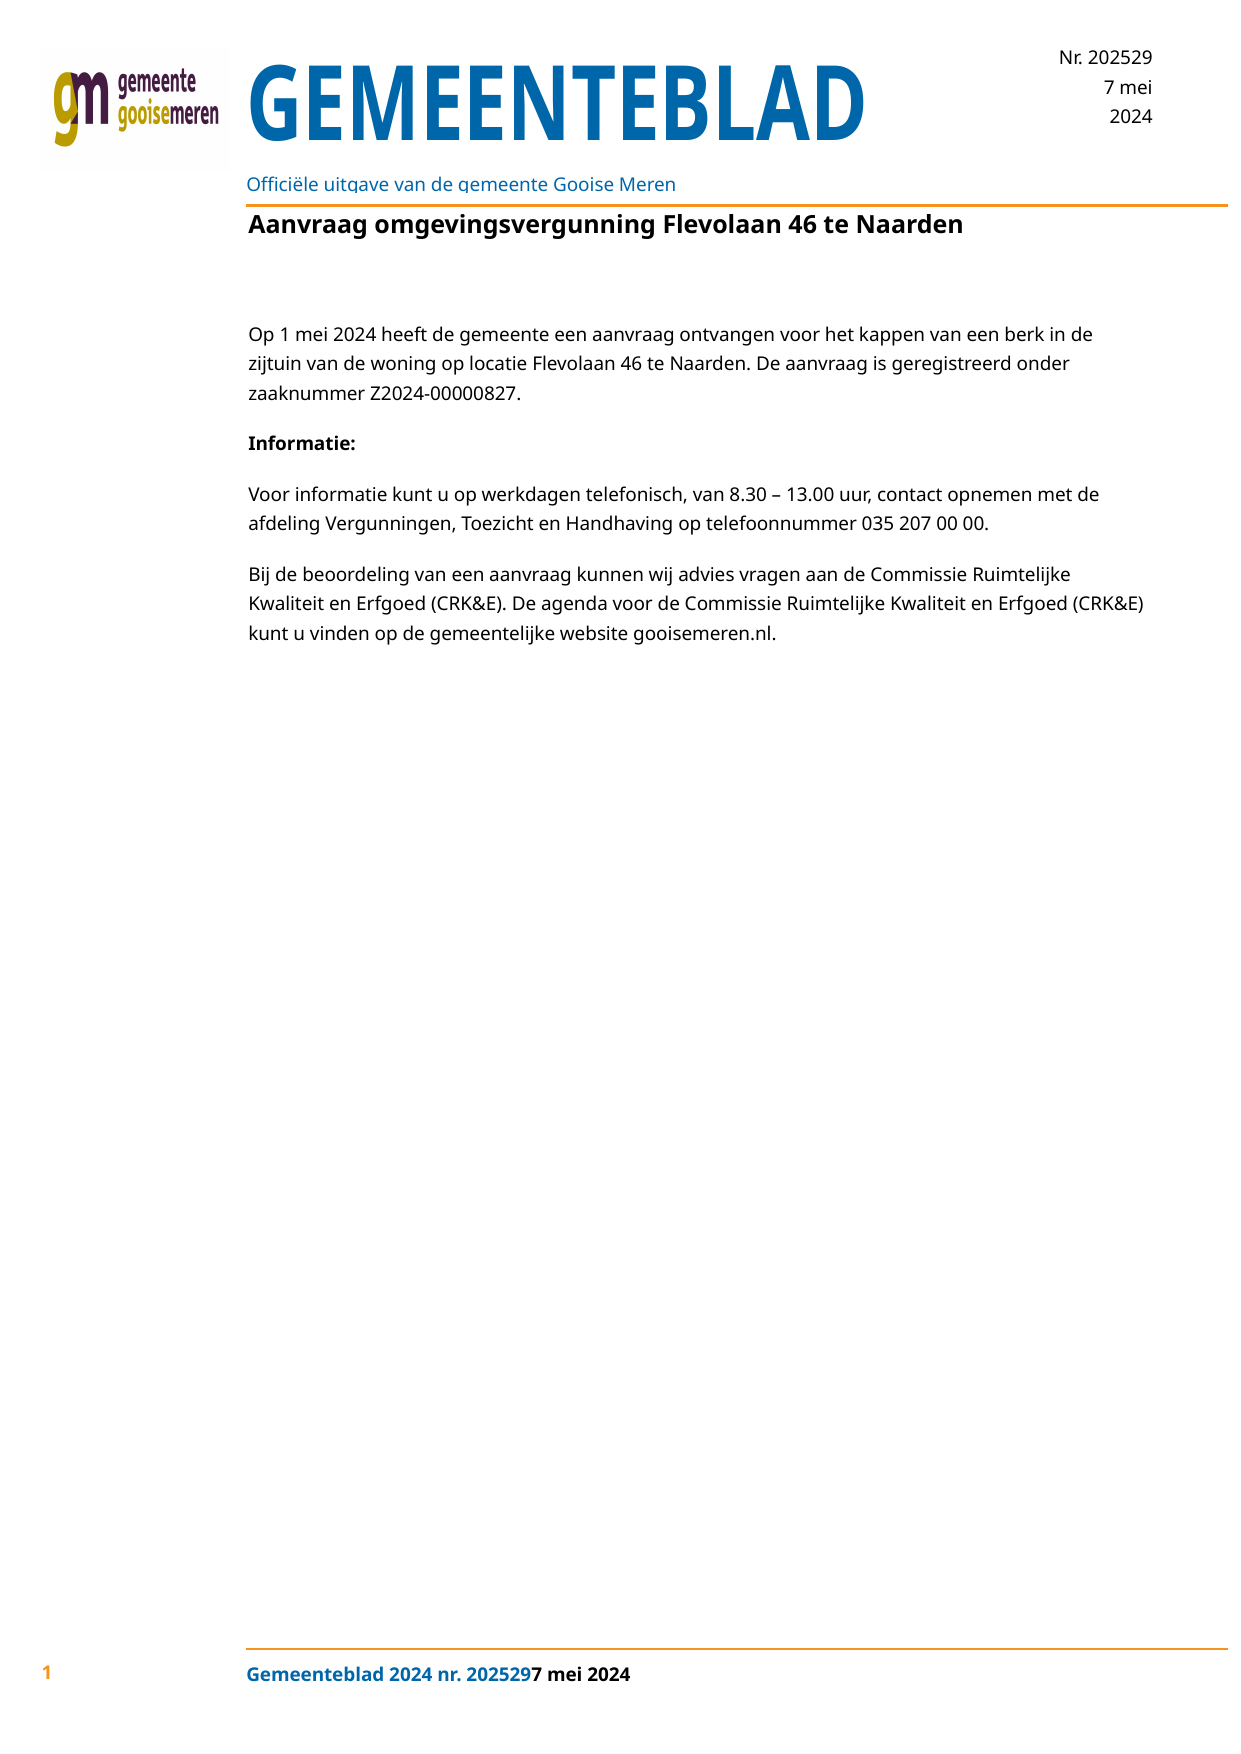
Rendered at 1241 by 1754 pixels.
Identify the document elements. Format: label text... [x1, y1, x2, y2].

text Op 1 mei 2024 heeft de gemeente een aanvraag ontvangen voor het kappen van een berk in de zijtuin van de woning op locatie Flevolaan 46 te Naarden. De aanvraag is geregistreerd onder zaaknummer Z2024-00000827. [248, 321, 1152, 406]
text Voor informatie kunt u op werkdagen telefonisch, van 8.30 – 13.00 uur, contact opnemen met de afdeling Vergunningen, Toezicht en Handhaving op telefoonnummer 035 207 00 00. [248, 481, 1152, 536]
text Bij de beoordeling van een aanvraag kunnen wij advies vragen aan de Commissie Ruimtelijke Kwaliteit en Erfgoed (CRK&E). De agenda voor de Commissie Ruimtelijke Kwaliteit en Erfgoed (CRK&E) kunt u vinden op de gemeentelijke website gooisemeren.nl. [248, 561, 1152, 646]
picture [41, 47, 231, 172]
text Aanvraag omgevingsvergunning Flevolaan 46 te Naarden [248, 207, 1152, 241]
text Informatie: [248, 430, 1152, 456]
